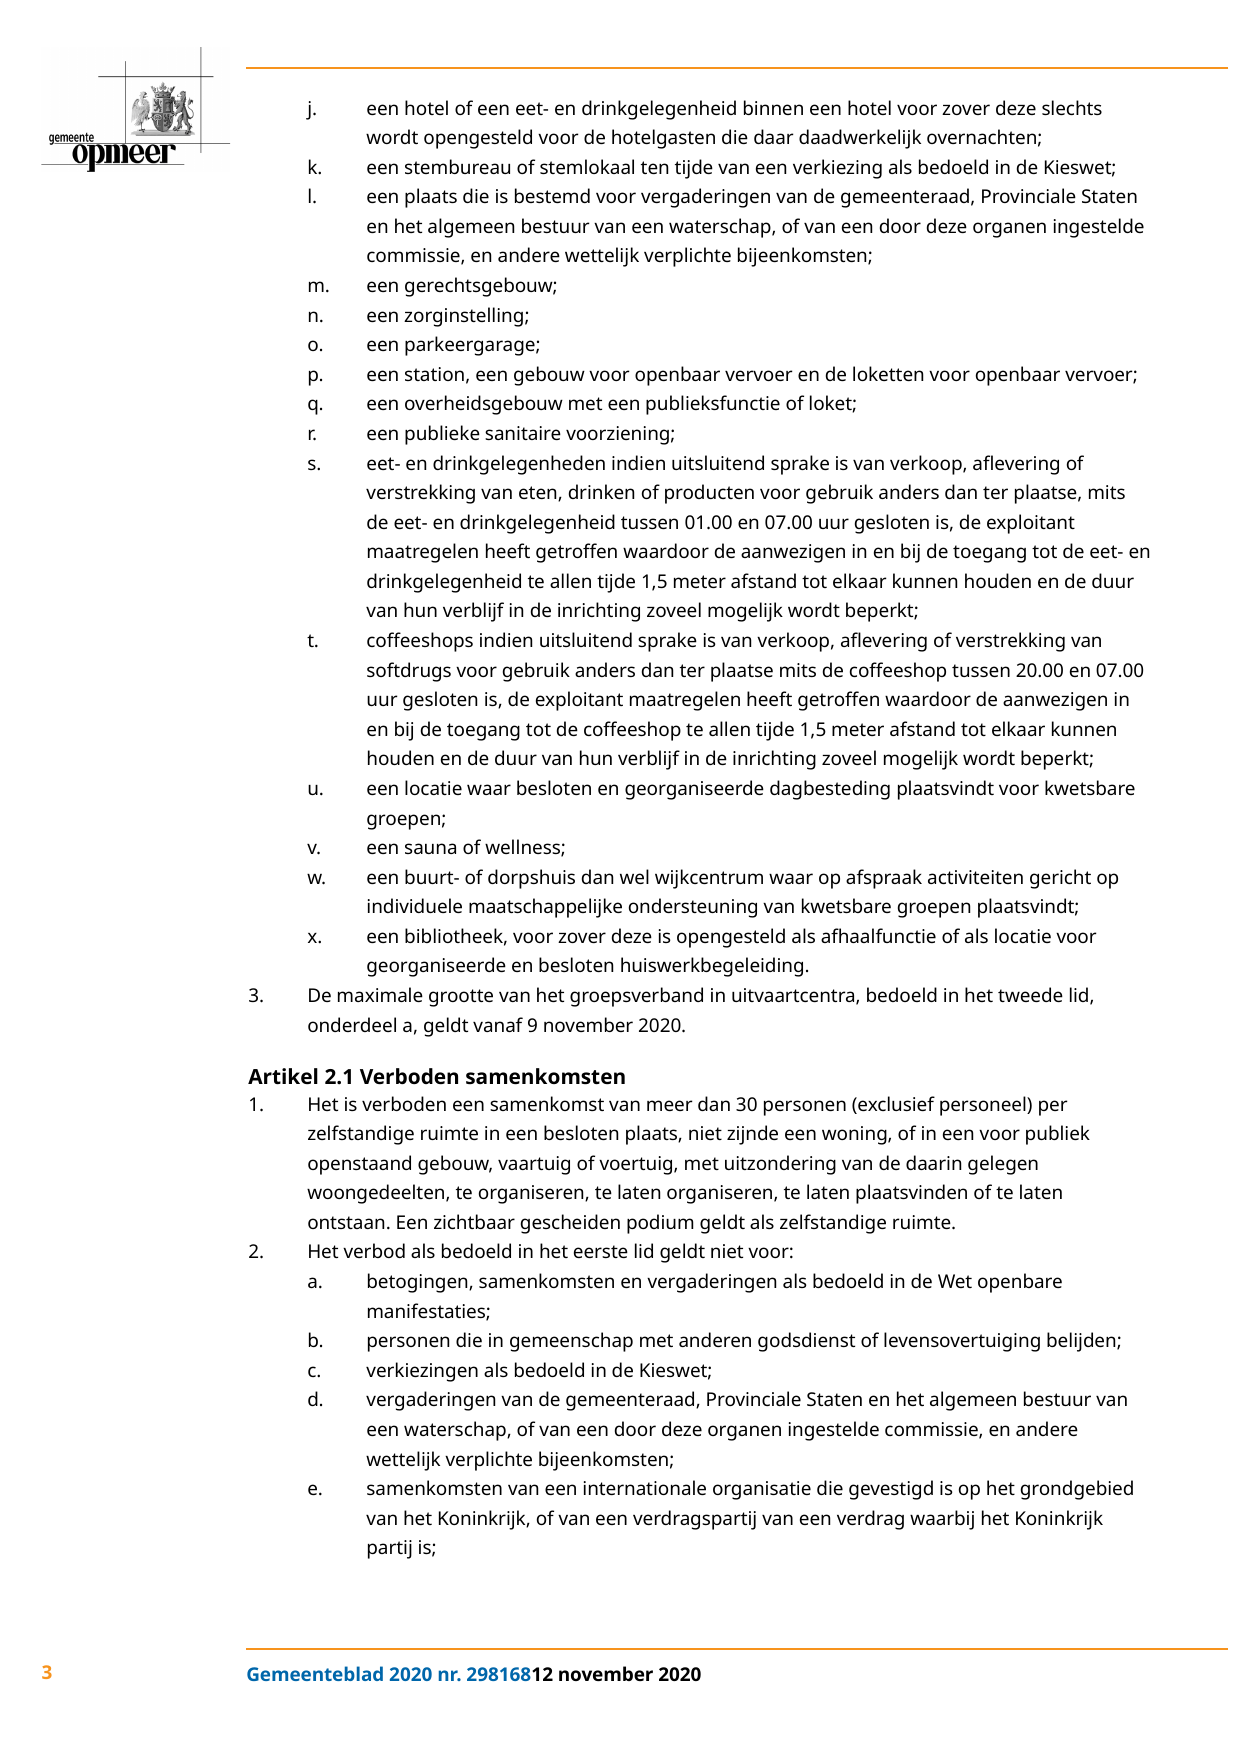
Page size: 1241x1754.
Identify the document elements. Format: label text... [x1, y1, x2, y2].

list coffeeshops indien uitsluitend sprake is van verkoop, aflevering of verstrekking van softdrugs voor gebruik anders dan ter plaatse mits de coffeeshop tussen 20.00 en 07.00 uur gesloten is, de exploitant maatregelen heeft getroffen waardoor de aanwezigen in en bij de toegang tot de coffeeshop te allen tijde 1,5 meter afstand tot elkaar kunnen houden en de duur van hun verblijf in de inrichting zoveel mogelijk wordt beperkt; [307, 627, 1152, 771]
list een plaats die is bestemd voor vergaderingen van de gemeenteraad, Provinciale Staten en het algemeen bestuur van een waterschap, of van een door deze organen ingestelde commissie, en andere wettelijk verplichte bijeenkomsten; [307, 183, 1152, 268]
list een overheidsgebouw met een publieksfunctie of loket; [307, 391, 1152, 416]
list een publieke sanitaire voorziening; [307, 420, 1152, 446]
list een locatie waar besloten en georganiseerde dagbesteding plaatsvindt voor kwetsbare groepen; [307, 775, 1152, 831]
list een stembureau of stemlokaal ten tijde van een verkiezing als bedoeld in de Kieswet; [307, 154, 1152, 180]
list een gerechtsgebouw; [307, 272, 1152, 298]
list een bibliotheek, voor zover deze is opengesteld als afhaalfunctie of als locatie voor georganiseerde en besloten huiswerkbegeleiding. [307, 923, 1152, 978]
list een sauna of wellness; [307, 834, 1152, 860]
list een zorginstelling; [307, 302, 1152, 328]
list vergaderingen van de gemeenteraad, Provinciale Staten en het algemeen bestuur van een waterschap, of van een door deze organen ingestelde commissie, en andere wettelijk verplichte bijeenkomsten; [307, 1387, 1152, 1471]
list De maximale grootte van het groepsverband in uitvaartcentra, bedoeld in het tweede lid, onderdeel a, geldt vanaf 9 november 2020. [248, 982, 1152, 1038]
list Het is verboden een samenkomst van meer dan 30 personen (exclusief personeel) per zelfstandige ruimte in een besloten plaats, niet zijnde een woning, of in een voor publiek openstaand gebouw, vaartuig of voertuig, met uitzondering van de daarin gelegen woongedeelten, te organiseren, te laten organiseren, te laten plaatsvinden of te laten ontstaan. Een zichtbaar gescheiden podium geldt als zelfstandige ruimte. [248, 1091, 1152, 1235]
list betogingen, samenkomsten en vergaderingen als bedoeld in de Wet openbare manifestaties; [307, 1268, 1152, 1323]
list een parkeergarage; [307, 331, 1152, 357]
list Het verbod als bedoeld in het eerste lid geldt niet voor: [248, 1239, 1152, 1264]
list verkiezingen als bedoeld in de Kieswet; [307, 1357, 1152, 1383]
list eet- en drinkgelegenheden indien uitsluitend sprake is van verkoop, aflevering of verstrekking van eten, drinken of producten voor gebruik anders dan ter plaatse, mits de eet- en drinkgelegenheid tussen 01.00 en 07.00 uur gesloten is, de exploitant maatregelen heeft getroffen waardoor de aanwezigen in en bij de toegang tot de eet- en drinkgelegenheid te allen tijde 1,5 meter afstand tot elkaar kunnen houden en de duur van hun verblijf in de inrichting zoveel mogelijk wordt beperkt; [307, 450, 1152, 623]
list een hotel of een eet- en drinkgelegenheid binnen een hotel voor zover deze slechts wordt opengesteld voor de hotelgasten die daar daadwerkelijk overnachten; [307, 95, 1152, 150]
text Artikel 2.1 Verboden samenkomsten [248, 1062, 1152, 1091]
list een buurt- of dorpshuis dan wel wijkcentrum waar op afspraak activiteiten gericht op individuele maatschappelijke ondersteuning van kwetsbare groepen plaatsvindt; [307, 864, 1152, 919]
list personen die in gemeenschap met anderen godsdienst of levensovertuiging belijden; [307, 1327, 1152, 1353]
list een station, een gebouw voor openbaar vervoer en de loketten voor openbaar vervoer; [307, 361, 1152, 387]
list samenkomsten van een internationale organisatie die gevestigd is op het grondgebied van het Koninkrijk, of van een verdragspartij van een verdrag waarbij het Koninkrijk partij is; [307, 1475, 1152, 1560]
picture [41, 47, 231, 172]
